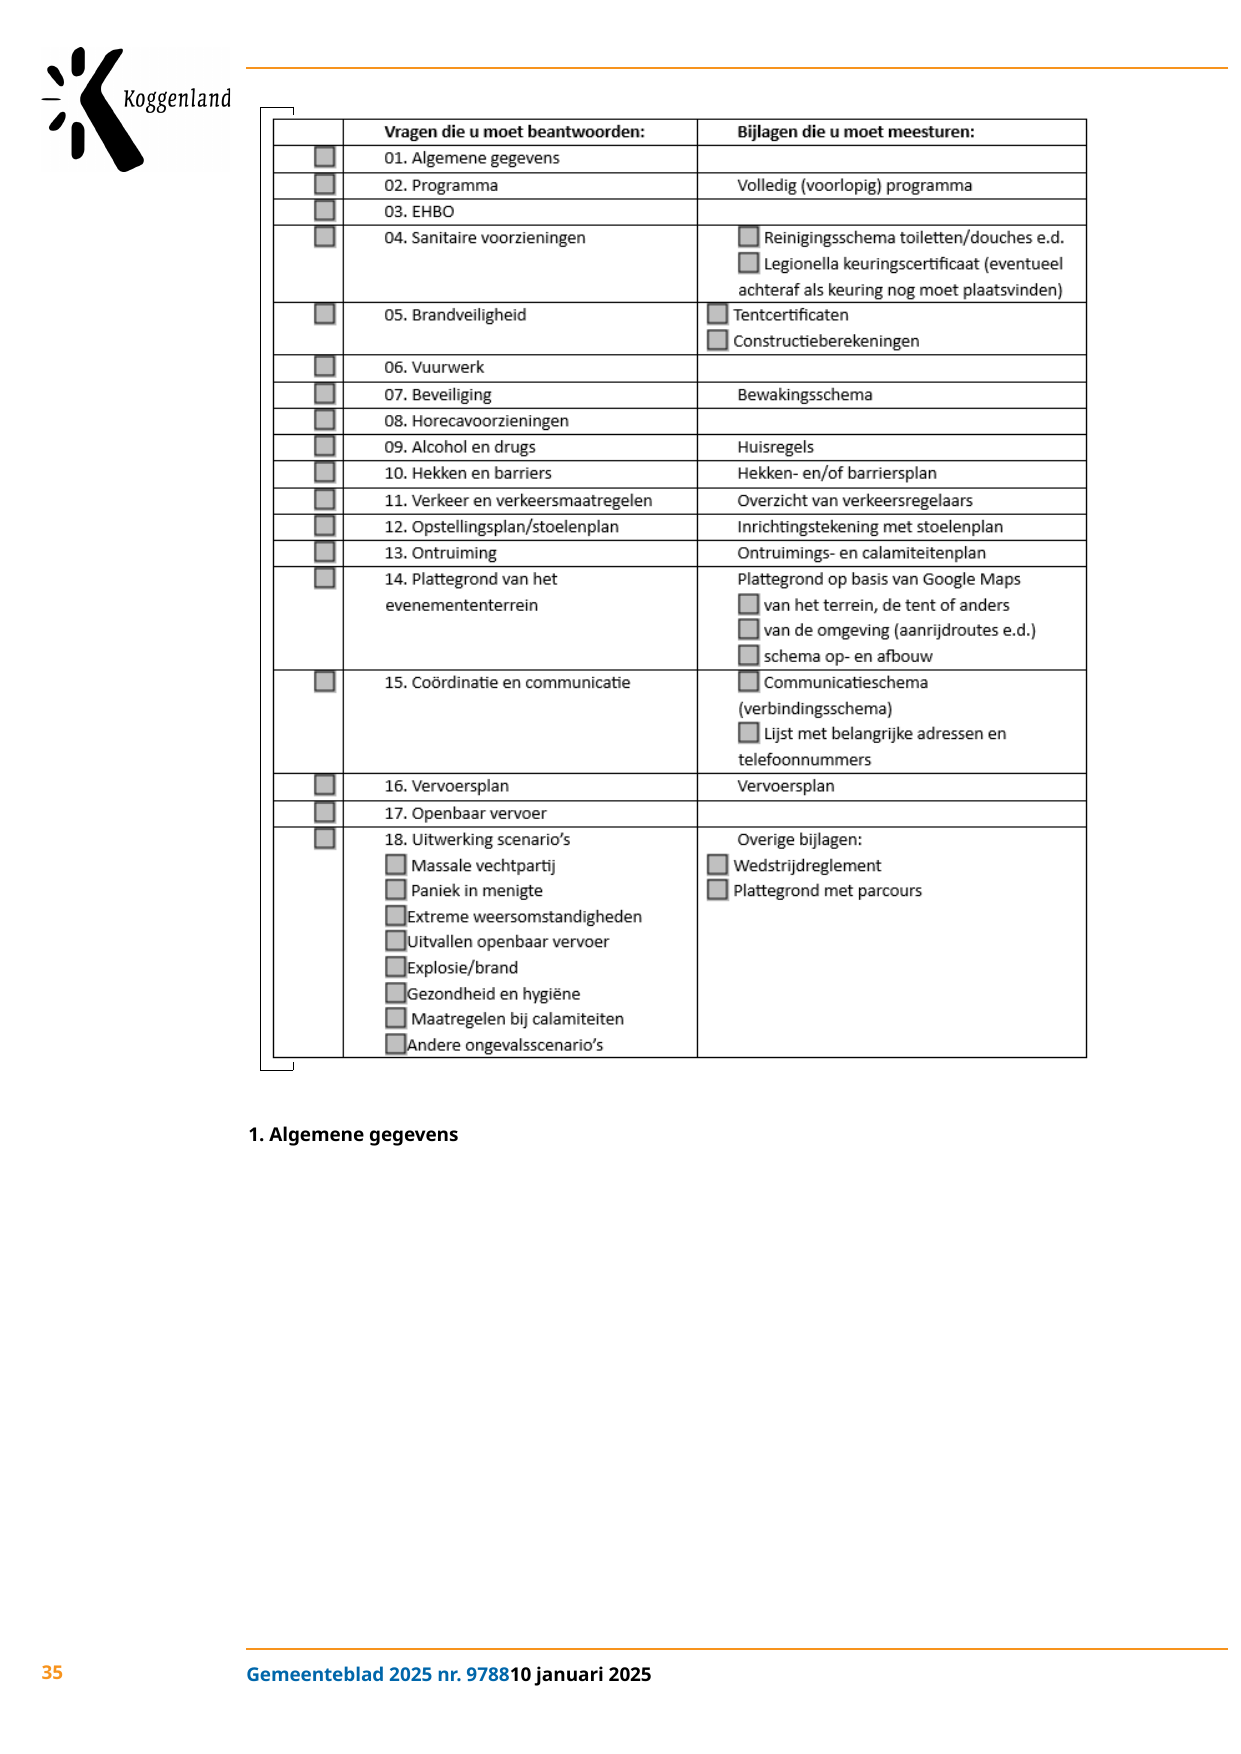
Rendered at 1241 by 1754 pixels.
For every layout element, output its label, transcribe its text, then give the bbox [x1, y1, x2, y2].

picture [268, 115, 1095, 1062]
picture [41, 47, 231, 172]
text 1. Algemene gegevens [248, 1121, 1152, 1147]
